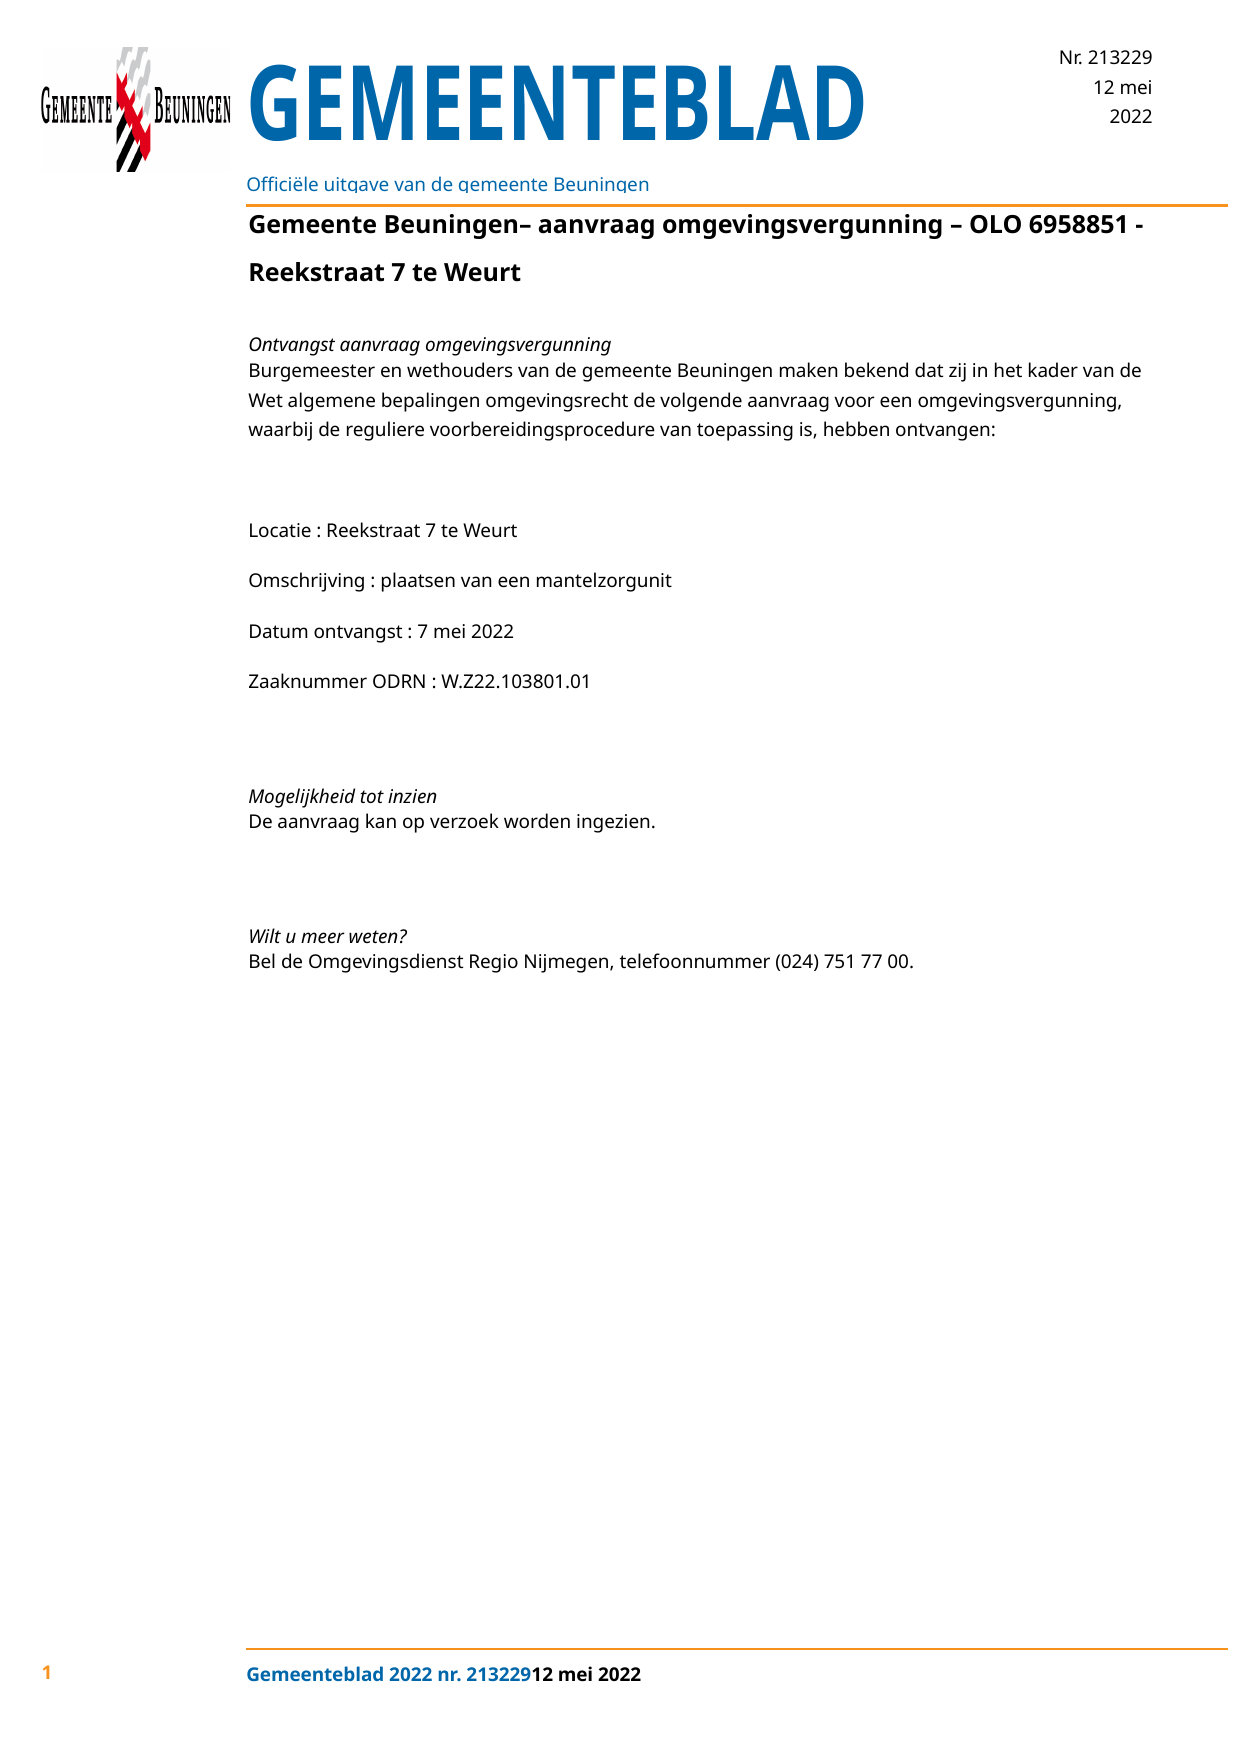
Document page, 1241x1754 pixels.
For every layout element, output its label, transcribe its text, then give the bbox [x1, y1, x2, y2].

text Zaaknummer ODRN : W.Z22.103801.01 [248, 668, 1152, 694]
text De aanvraag kan op verzoek worden ingezien. [248, 808, 1152, 834]
text Mogelijkheid tot inzien [248, 783, 1152, 808]
text Omschrijving : plaatsen van een mantelzorgunit [248, 568, 1152, 593]
text Bel de Omgevingsdienst Regio Nijmegen, telefoonnummer (024) 751 77 00. [248, 949, 1152, 974]
text Burgemeester en wethouders van de gemeente Beuningen maken bekend dat zij in het kader van de Wet algemene bepalingen omgevingsrecht de volgende aanvraag voor een omgevingsvergunning, waarbij de reguliere voorbereidingsprocedure van toepassing is, hebben ontvangen: [248, 357, 1152, 442]
text Ontvangst aanvraag omgevingsvergunning [248, 331, 1152, 357]
text Wilt u meer weten? [248, 923, 1152, 949]
text Datum ontvangst : 7 mei 2022 [248, 618, 1152, 644]
text Gemeente Beuningen– aanvraag omgevingsvergunning – OLO 6958851 - Reekstraat 7 te Weurt [248, 207, 1152, 288]
picture [41, 47, 231, 172]
text Locatie : Reekstraat 7 te Weurt [248, 517, 1152, 543]
